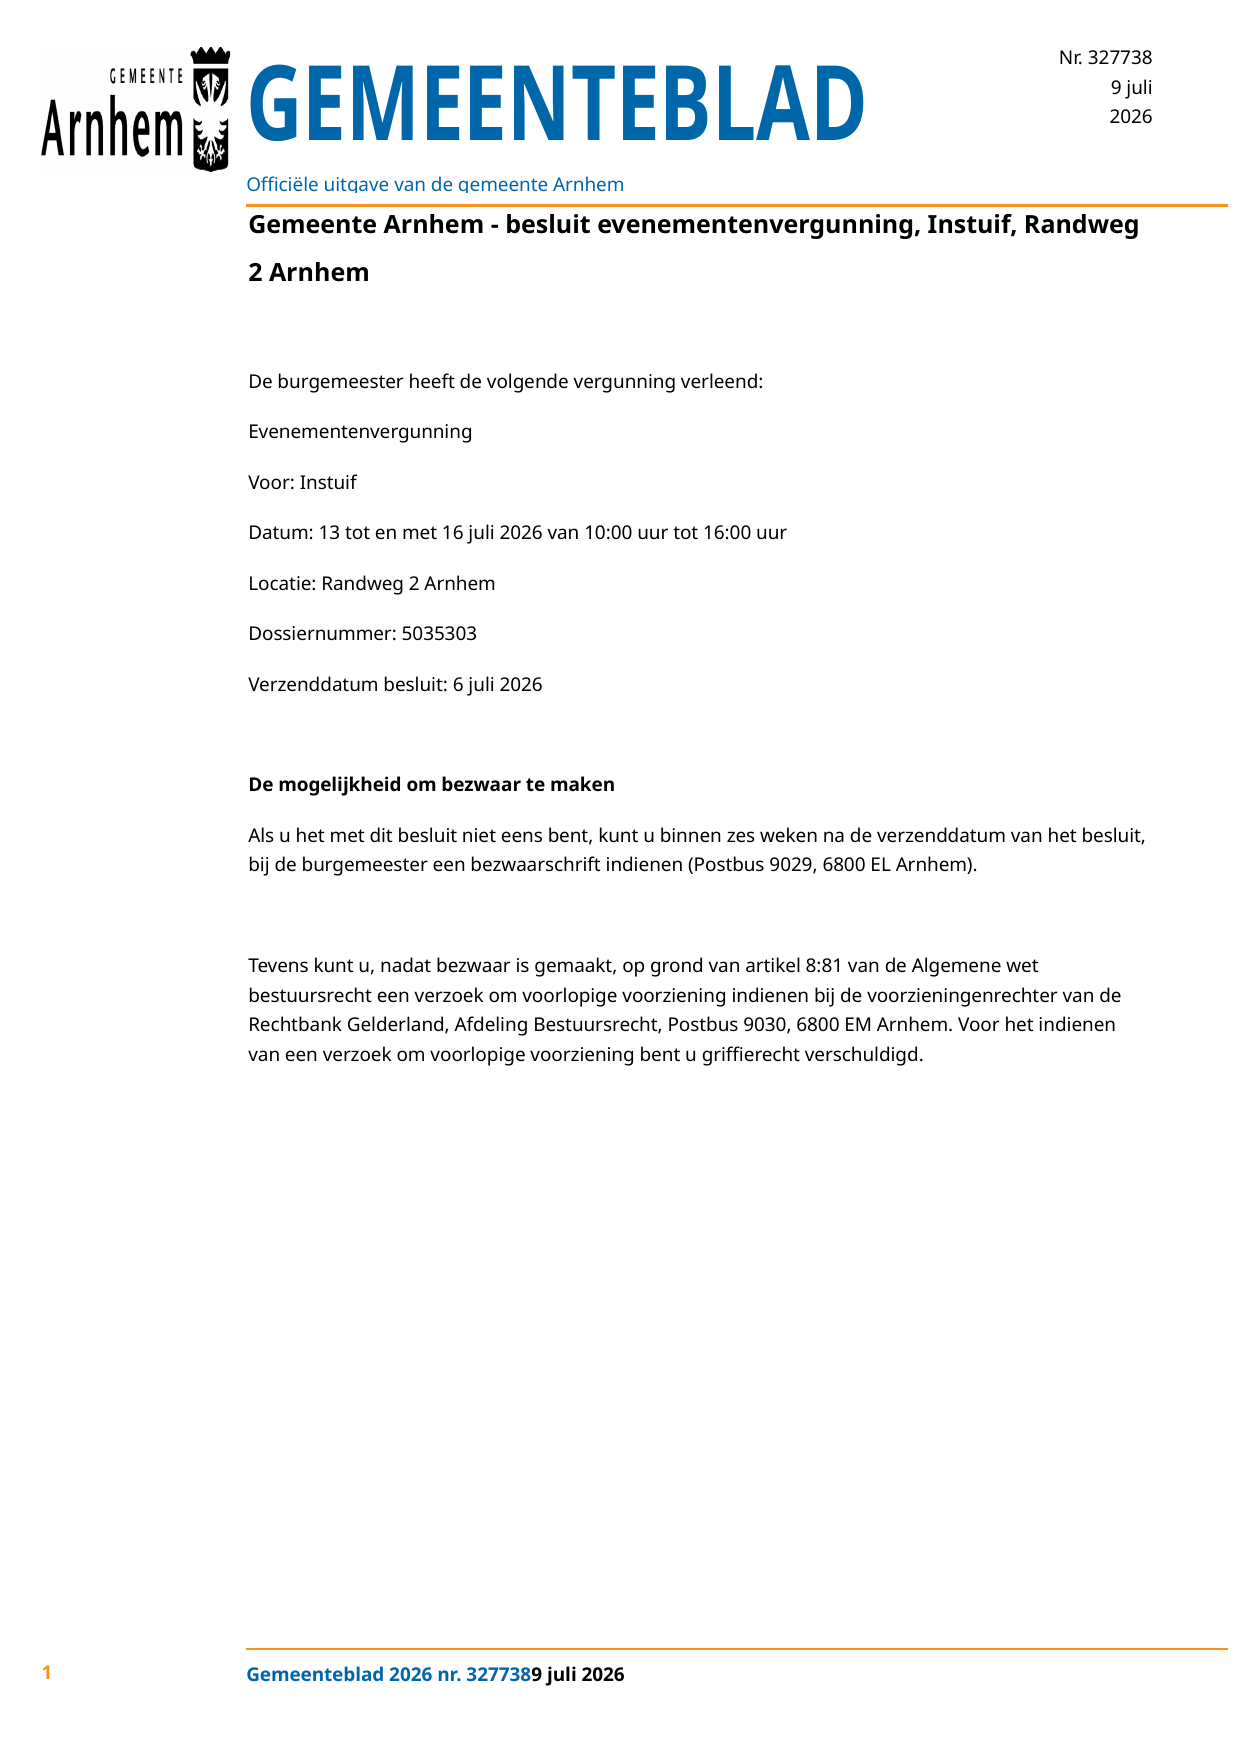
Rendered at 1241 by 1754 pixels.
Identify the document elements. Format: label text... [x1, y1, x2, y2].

text Tevens kunt u, nadat bezwaar is gemaakt, op grond van artikel 8:81 van de Algemene wet bestuursrecht een verzoek om voorlopige voorziening indienen bij de voorzieningenrechter van de Rechtbank Gelderland, Afdeling Bestuursrecht, Postbus 9030, 6800 EM Arnhem. Voor het indienen van een verzoek om voorlopige voorziening bent u griffierecht verschuldigd. [248, 952, 1152, 1067]
text Locatie: Randweg 2 Arnhem [248, 570, 1152, 596]
text Evenementenvergunning [248, 419, 1152, 444]
text Verzenddatum besluit: 6 juli 2026 [248, 671, 1152, 697]
text Als u het met dit besluit niet eens bent, kunt u binnen zes weken na de verzenddatum van het besluit, bij de burgemeester een bezwaarschrift indienen (Postbus 9029, 6800 EL Arnhem). [248, 822, 1152, 877]
text Dossiernummer: 5035303 [248, 620, 1152, 646]
text De mogelijkheid om bezwaar te maken [248, 772, 1152, 797]
text Gemeente Arnhem - besluit evenementenvergunning, Instuif, Randweg 2 Arnhem [248, 207, 1152, 288]
text Voor: Instuif [248, 469, 1152, 495]
text De burgemeester heeft de volgende vergunning verleend: [248, 368, 1152, 394]
picture [41, 47, 231, 172]
text Datum: 13 tot en met 16 juli 2026 van 10:00 uur tot 16:00 uur [248, 519, 1152, 545]
